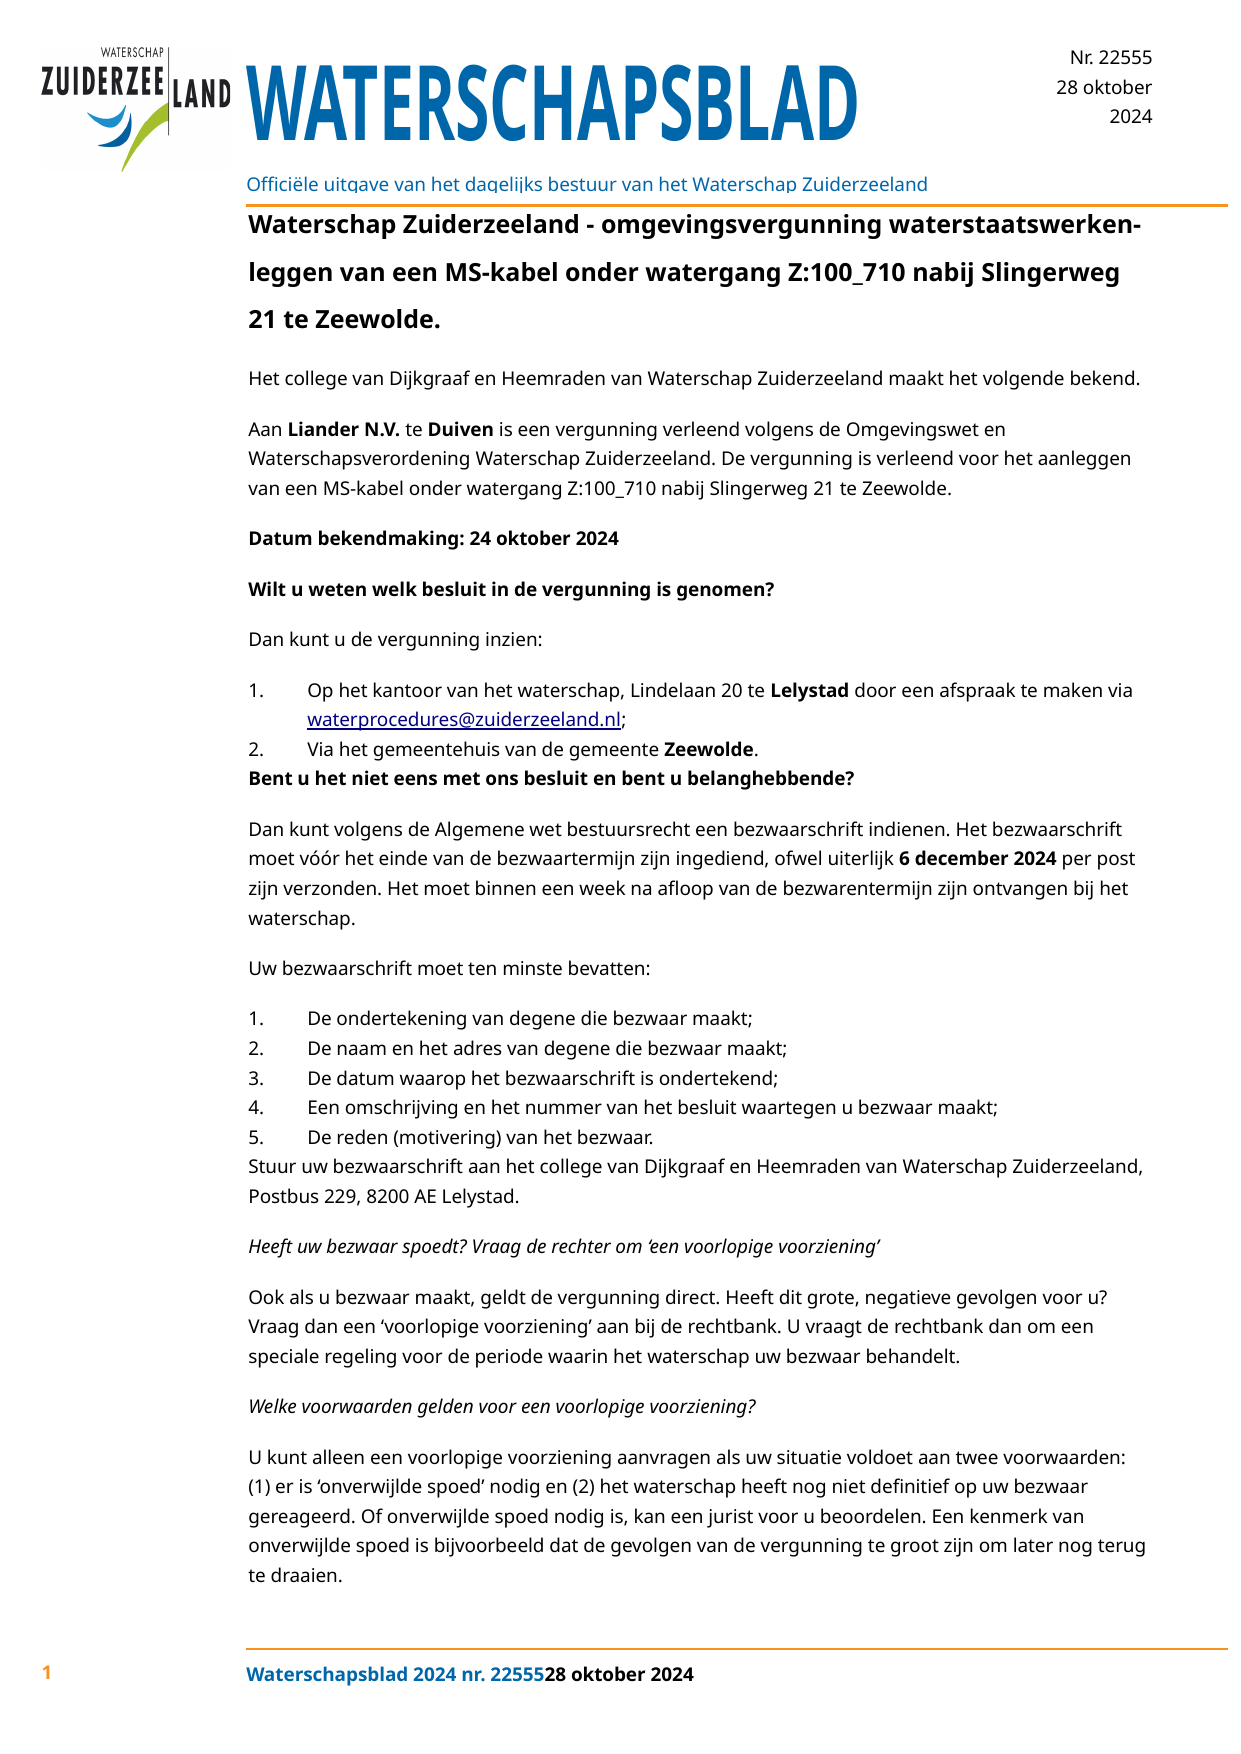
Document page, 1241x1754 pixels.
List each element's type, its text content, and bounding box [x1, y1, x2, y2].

list De ondertekening van degene die bezwaar maakt; [248, 1006, 1152, 1031]
text Heeft uw bezwaar spoedt? Vraag de rechter om ‘een voorlopige voorziening’ [248, 1233, 1152, 1259]
text Bent u het niet eens met ons besluit en bent u belanghebbende? [248, 766, 1152, 791]
list De datum waarop het bezwaarschrift is ondertekend; [248, 1065, 1152, 1090]
text Uw bezwaarschrift moet ten minste bevatten: [248, 955, 1152, 981]
text Dan kunt volgens de Algemene wet bestuursrecht een bezwaarschrift indienen. Het bezwaarschrift moet vóór het einde van de bezwaartermijn zijn ingediend, ofwel uiterlijk 6 december 2024 per post zijn verzonden. Het moet binnen een week na afloop van de bezwarentermijn zijn ontvangen bij het waterschap. [248, 816, 1152, 930]
text Welke voorwaarden gelden voor een voorlopige voorziening? [248, 1393, 1152, 1419]
text U kunt alleen een voorlopige voorziening aanvragen als uw situatie voldoet aan twee voorwaarden: (1) er is ‘onverwijlde spoed’ nodig en (2) het waterschap heeft nog niet definitief op uw bezwaar gereageerd. Of onverwijlde spoed nodig is, kan een jurist voor u beoordelen. Een kenmerk van onverwijlde spoed is bijvoorbeeld dat de gevolgen van de vergunning te groot zijn om later nog terug te draaien. [248, 1444, 1152, 1588]
text Datum bekendmaking: 24 oktober 2024 [248, 526, 1152, 551]
text Stuur uw bezwaarschrift aan het college van Dijkgraaf en Heemraden van Waterschap Zuiderzeeland, Postbus 229, 8200 AE Lelystad. [248, 1153, 1152, 1209]
text Het college van Dijkgraaf en Heemraden van Waterschap Zuiderzeeland maakt het volgende bekend. [248, 366, 1152, 391]
text Ook als u bezwaar maakt, geldt de vergunning direct. Heeft dit grote, negatieve gevolgen voor u? Vraag dan een ‘voorlopige voorziening’ aan bij de rechtbank. U vraagt de rechtbank dan om een speciale regeling voor de periode waarin het waterschap uw bezwaar behandelt. [248, 1284, 1152, 1369]
list Via het gemeentehuis van de gemeente Zeewolde. [248, 736, 1152, 762]
text Aan Liander N.V. te Duiven is een vergunning verleend volgens de Omgevingswet en Waterschapsverordening Waterschap Zuiderzeeland. De vergunning is verleend voor het aanleggen van een MS-kabel onder watergang Z:100_710 nabij Slingerweg 21 te Zeewolde. [248, 416, 1152, 501]
list Op het kantoor van het waterschap, Lindelaan 20 te Lelystad door een afspraak te maken via waterprocedures@zuiderzeeland.nl; [248, 677, 1152, 732]
text Wilt u weten welk besluit in de vergunning is genomen? [248, 576, 1152, 602]
picture [41, 47, 231, 172]
text Waterschap Zuiderzeeland - omgevingsvergunning waterstaatswerken- leggen van een MS-kabel onder watergang Z:100_710 nabij Slingerweg 21 te Zeewolde. [248, 207, 1152, 336]
list De reden (motivering) van het bezwaar. [248, 1124, 1152, 1149]
list De naam en het adres van degene die bezwaar maakt; [248, 1035, 1152, 1061]
list Een omschrijving en het nummer van het besluit waartegen u bezwaar maakt; [248, 1094, 1152, 1120]
text Dan kunt u de vergunning inzien: [248, 626, 1152, 652]
